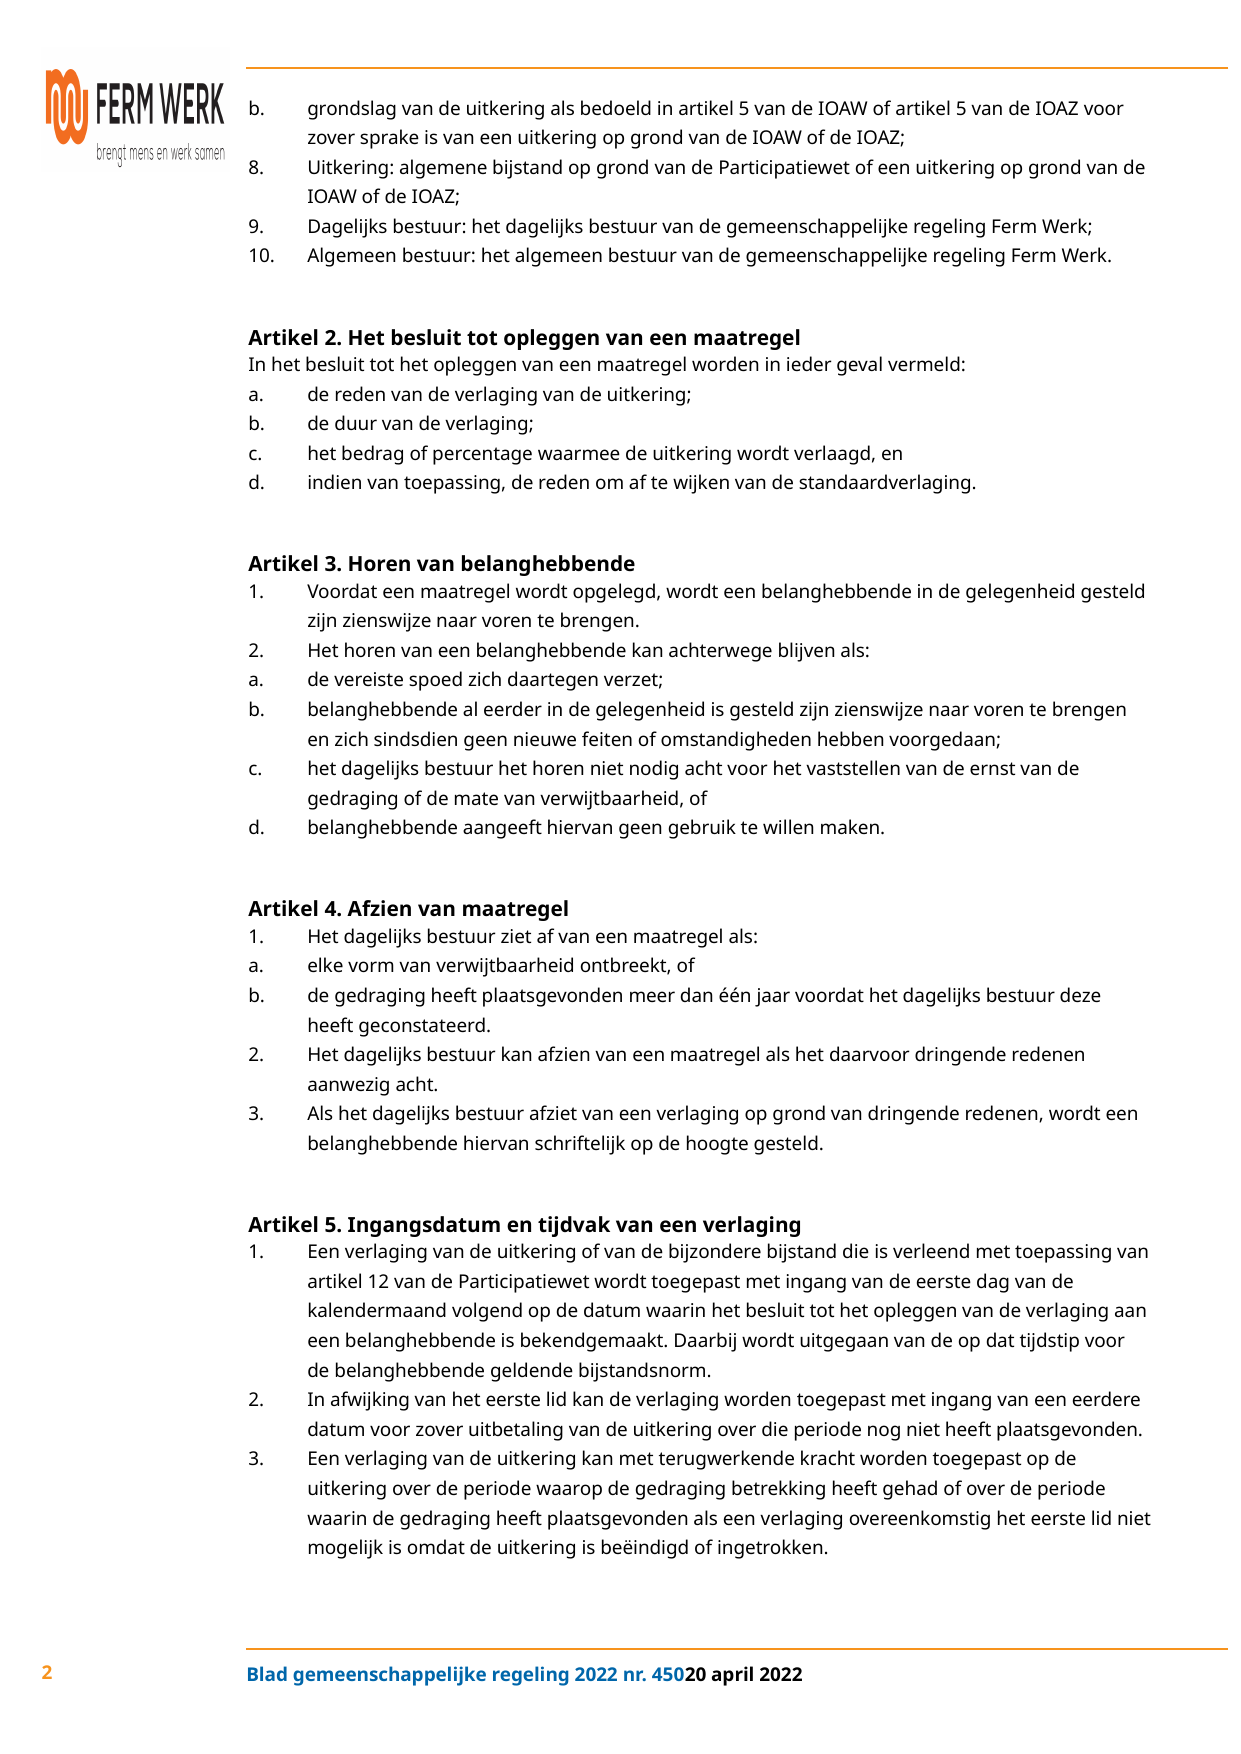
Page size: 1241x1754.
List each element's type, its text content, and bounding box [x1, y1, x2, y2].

list Een verlaging van de uitkering kan met terugwerkende kracht worden toegepast op de uitkering over de periode waarop de gedraging betrekking heeft gehad of over de periode waarin de gedraging heeft plaatsgevonden als een verlaging overeenkomstig het eerste lid niet mogelijk is omdat de uitkering is beëindigd of ingetrokken. [248, 1446, 1152, 1560]
text Artikel 5. Ingangsdatum en tijdvak van een verlaging [248, 1210, 1152, 1238]
list indien van toepassing, de reden om af te wijken van de standaardverlaging. [248, 469, 1152, 495]
text Artikel 2. Het besluit tot opleggen van een maatregel [248, 323, 1152, 351]
list belanghebbende aangeeft hiervan geen gebruik te willen maken. [248, 814, 1152, 840]
text Artikel 4. Afzien van maatregel [248, 894, 1152, 923]
list de reden van de verlaging van de uitkering; [248, 381, 1152, 406]
list het dagelijks bestuur het horen niet nodig acht voor het vaststellen van de ernst van de gedraging of de mate van verwijtbaarheid, of [248, 755, 1152, 811]
list Het dagelijks bestuur kan afzien van een maatregel als het daarvoor dringende redenen aanwezig acht. [248, 1041, 1152, 1097]
list Voordat een maatregel wordt opgelegd, wordt een belanghebbende in de gelegenheid gesteld zijn zienswijze naar voren te brengen. [248, 578, 1152, 633]
text In het besluit tot het opleggen van een maatregel worden in ieder geval vermeld: [248, 351, 1152, 377]
list Het horen van een belanghebbende kan achterwege blijven als: [248, 637, 1152, 663]
list de duur van de verlaging; [248, 410, 1152, 436]
list Algemeen bestuur: het algemeen bestuur van de gemeenschappelijke regeling Ferm Werk. [248, 243, 1152, 268]
text Artikel 3. Horen van belanghebbende [248, 549, 1152, 578]
list grondslag van de uitkering als bedoeld in artikel 5 van de IOAW of artikel 5 van de IOAZ voor zover sprake is van een uitkering op grond van de IOAW of de IOAZ; [248, 95, 1152, 150]
picture [41, 47, 231, 172]
list Een verlaging van de uitkering of van de bijzondere bijstand die is verleend met toepassing van artikel 12 van de Participatiewet wordt toegepast met ingang van de eerste dag van de kalendermaand volgend op de datum waarin het besluit tot het opleggen van de verlaging aan een belanghebbende is bekendgemaakt. Daarbij wordt uitgegaan van de op dat tijdstip voor de belanghebbende geldende bijstandsnorm. [248, 1238, 1152, 1383]
list belanghebbende al eerder in de gelegenheid is gesteld zijn zienswijze naar voren te brengen en zich sindsdien geen nieuwe feiten of omstandigheden hebben voorgedaan; [248, 696, 1152, 752]
list het bedrag of percentage waarmee de uitkering wordt verlaagd, en [248, 440, 1152, 466]
list de vereiste spoed zich daartegen verzet; [248, 667, 1152, 692]
list Als het dagelijks bestuur afziet van een verlaging op grond van dringende redenen, wordt een belanghebbende hiervan schriftelijk op de hoogte gesteld. [248, 1101, 1152, 1156]
list Uitkering: algemene bijstand op grond van de Participatiewet of een uitkering op grond van de IOAW of de IOAZ; [248, 154, 1152, 209]
list de gedraging heeft plaatsgevonden meer dan één jaar voordat het dagelijks bestuur deze heeft geconstateerd. [248, 982, 1152, 1037]
list Het dagelijks bestuur ziet af van een maatregel als: [248, 923, 1152, 949]
list elke vorm van verwijtbaarheid ontbreekt, of [248, 953, 1152, 978]
list In afwijking van het eerste lid kan de verlaging worden toegepast met ingang van een eerdere datum voor zover uitbetaling van de uitkering over die periode nog niet heeft plaatsgevonden. [248, 1386, 1152, 1442]
list Dagelijks bestuur: het dagelijks bestuur van de gemeenschappelijke regeling Ferm Werk; [248, 213, 1152, 239]
